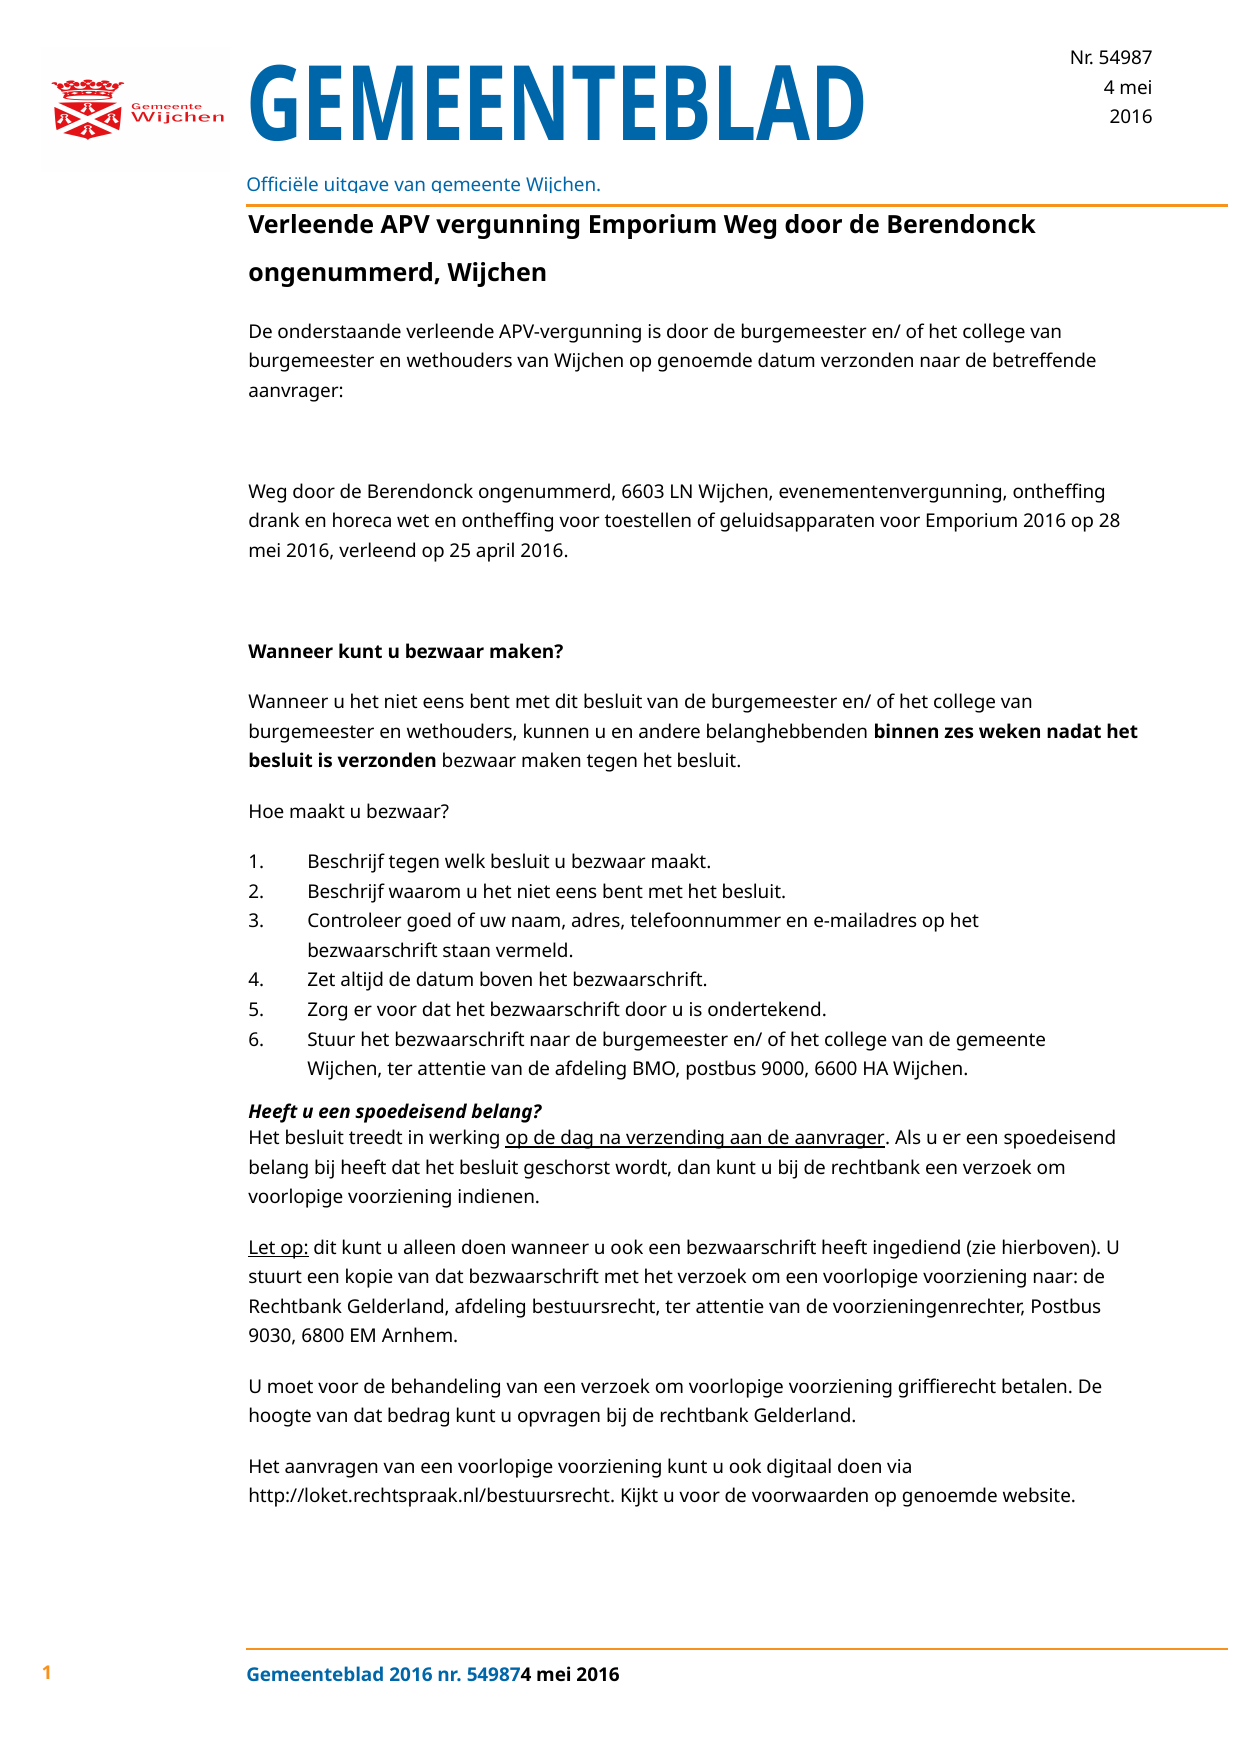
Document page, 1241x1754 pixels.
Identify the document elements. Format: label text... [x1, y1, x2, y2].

text Wanneer kunt u bezwaar maken? [248, 638, 1152, 664]
text Let op: dit kunt u alleen doen wanneer u ook een bezwaarschrift heeft ingediend (zie hierboven). U stuurt een kopie van dat bezwaarschrift met het verzoek om een voorlopige voorziening naar: de Rechtbank Gelderland, afdeling bestuursrecht, ter attentie van de voorzieningenrechter, Postbus 9030, 6800 EM Arnhem. [248, 1234, 1152, 1348]
text De onderstaande verleende APV-vergunning is door de burgemeester en/ of het college van burgemeester en wethouders van Wijchen op genoemde datum verzonden naar de betreffende aanvrager: [248, 318, 1152, 403]
list bezwaarschrift staan vermeld. [248, 937, 1152, 963]
list Zorg er voor dat het bezwaarschrift door u is ondertekend. [248, 996, 1152, 1022]
list Beschrijf waarom u het niet eens bent met het besluit. [248, 878, 1152, 904]
text Wanneer u het niet eens bent met dit besluit van de burgemeester en/ of het college van burgemeester en wethouders, kunnen u en andere belanghebbenden binnen zes weken nadat het besluit is verzonden bezwaar maken tegen het besluit. [248, 688, 1152, 773]
text Verleende APV vergunning Emporium Weg door de Berendonck ongenummerd, Wijchen [248, 207, 1152, 288]
picture [41, 47, 231, 172]
list Zet altijd de datum boven het bezwaarschrift. [248, 967, 1152, 992]
list Wijchen, ter attentie van de afdeling BMO, postbus 9000, 6600 HA Wijchen. [248, 1055, 1152, 1081]
list Controleer goed of uw naam, adres, telefoonnummer en e-mailadres op het [248, 907, 1152, 933]
text Weg door de Berendonck ongenummerd, 6603 LN Wijchen, evenementenvergunning, ontheffing drank en horeca wet en ontheffing voor toestellen of geluidsapparaten voor Emporium 2016 op 28 mei 2016, verleend op 25 april 2016. [248, 478, 1152, 563]
list Stuur het bezwaarschrift naar de burgemeester en/ of het college van de gemeente [248, 1026, 1152, 1052]
text Het besluit treedt in werking op de dag na verzending aan de aanvrager. Als u er een spoedeisend belang bij heeft dat het besluit geschorst wordt, dan kunt u bij de rechtbank een verzoek om voorlopige voorziening indienen. [248, 1124, 1152, 1209]
text Het aanvragen van een voorlopige voorziening kunt u ook digitaal doen via http://loket.rechtspraak.nl/bestuursrecht. Kijkt u voor de voorwaarden op genoemde website. [248, 1453, 1152, 1508]
text Heeft u een spoedeisend belang? [248, 1098, 1152, 1124]
text Hoe maakt u bezwaar? [248, 798, 1152, 824]
list Beschrijf tegen welk besluit u bezwaar maakt. [248, 848, 1152, 874]
text U moet voor de behandeling van een verzoek om voorlopige voorziening griffierecht betalen. De hoogte van dat bedrag kunt u opvragen bij de rechtbank Gelderland. [248, 1373, 1152, 1428]
